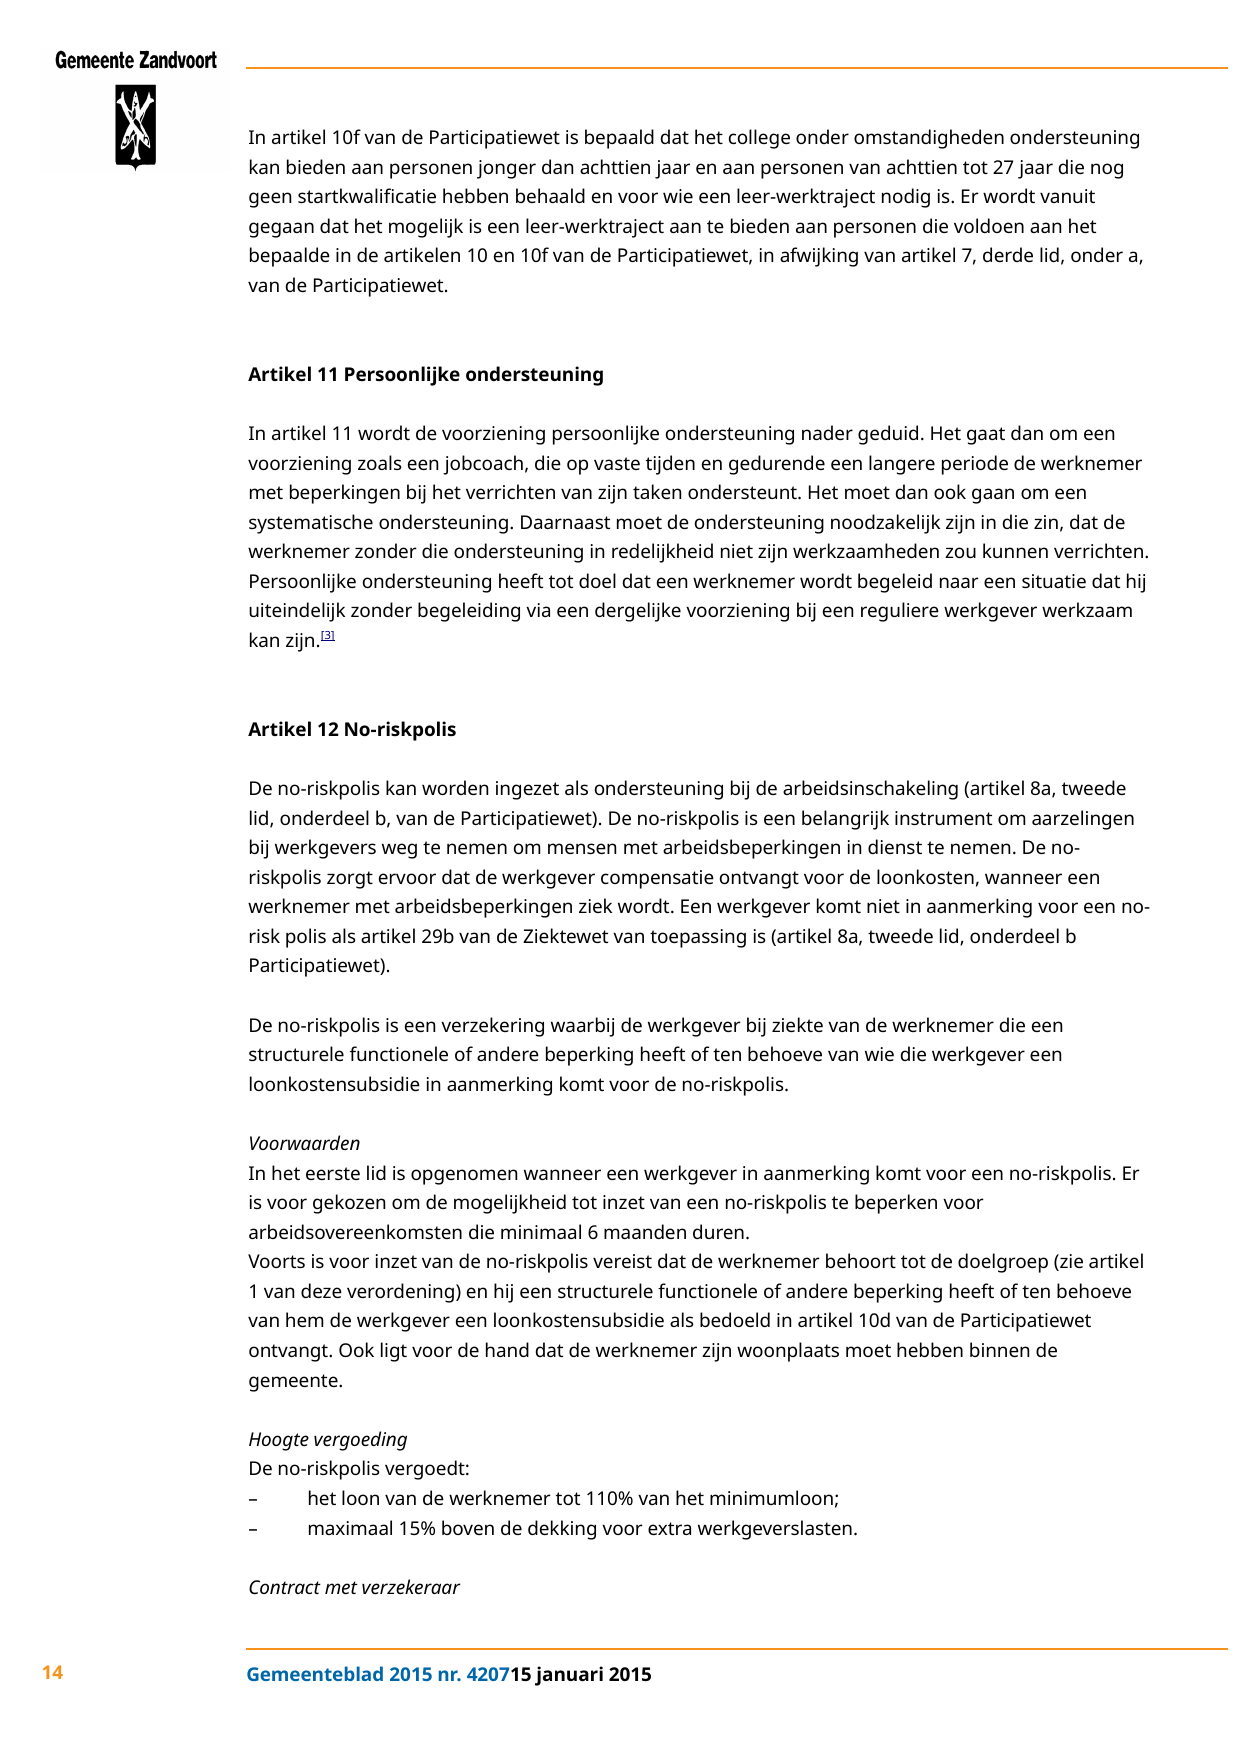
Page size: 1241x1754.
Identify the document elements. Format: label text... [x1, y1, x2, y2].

text De no-riskpolis kan worden ingezet als ondersteuning bij de arbeidsinschakeling (artikel 8a, tweede lid, onderdeel b, van de Participatiewet). De no-riskpolis is een belangrijk instrument om aarzelingen bij werkgevers weg te nemen om mensen met arbeidsbeperkingen in dienst te nemen. De no-riskpolis zorgt ervoor dat de werkgever compensatie ontvangt voor de loonkosten, wanneer een werknemer met arbeidsbeperkingen ziek wordt. Een werkgever komt niet in aanmerking voor een no-risk polis als artikel 29b van de Ziektewet van toepassing is (artikel 8a, tweede lid, onderdeel b Participatiewet). [248, 775, 1152, 978]
text In artikel 11 wordt de voorziening persoonlijke ondersteuning nader geduid. Het gaat dan om een voorziening zoals een jobcoach, die op vaste tijden en gedurende een langere periode de werknemer met beperkingen bij het verrichten van zijn taken ondersteunt. Het moet dan ook gaan om een systematische ondersteuning. Daarnaast moet de ondersteuning noodzakelijk zijn in die zin, dat de werknemer zonder die ondersteuning in redelijkheid niet zijn werkzaamheden zou kunnen verrichten. Persoonlijke ondersteuning heeft tot doel dat een werknemer wordt begeleid naar een situatie dat hij uiteindelijk zonder begeleiding via een dergelijke voorziening bij een reguliere werkgever werkzaam kan zijn.[3] [248, 420, 1152, 653]
list maximaal 15% boven de dekking voor extra werkgeverslasten. [248, 1515, 1152, 1541]
text De no-riskpolis is een verzekering waarbij de werkgever bij ziekte van de werknemer die een structurele functionele of andere beperking heeft of ten behoeve van wie die werkgever een loonkostensubsidie in aanmerking komt voor de no-riskpolis. [248, 1012, 1152, 1097]
text Voorts is voor inzet van de no-riskpolis vereist dat de werknemer behoort tot de doelgroep (zie artikel 1 van deze verordening) en hij een structurele functionele of andere beperking heeft of ten behoeve van hem de werkgever een loonkostensubsidie als bedoeld in artikel 10d van de Participatiewet ontvangt. Ook ligt voor de hand dat de werknemer zijn woonplaats moet hebben binnen de gemeente. [248, 1248, 1152, 1393]
text De no-riskpolis vergoedt: [248, 1456, 1152, 1481]
text Artikel 11 Persoonlijke ondersteuning [248, 361, 1152, 387]
text In het eerste lid is opgenomen wanneer een werkgever in aanmerking komt voor een no-riskpolis. Er is voor gekozen om de mogelijkheid tot inzet van een no-riskpolis te beperken voor arbeidsovereenkomsten die minimaal 6 maanden duren. [248, 1160, 1152, 1245]
text Contract met verzekeraar [248, 1574, 1152, 1600]
text Artikel 12 No-riskpolis [248, 716, 1152, 742]
text Voorwaarden [248, 1130, 1152, 1156]
text In artikel 10f van de Participatiewet is bepaald dat het college onder omstandigheden ondersteuning kan bieden aan personen jonger dan achttien jaar en aan personen van achttien tot 27 jaar die nog geen startkwalificatie hebben behaald en voor wie een leer-werktraject nodig is. Er wordt vanuit gegaan dat het mogelijk is een leer-werktraject aan te bieden aan personen die voldoen aan het bepaalde in de artikelen 10 en 10f van de Participatiewet, in afwijking van artikel 7, derde lid, onder a, van de Participatiewet. [248, 124, 1152, 298]
text Hoogte vergoeding [248, 1426, 1152, 1452]
picture [41, 47, 231, 172]
list het loon van de werknemer tot 110% van het minimumloon; [248, 1485, 1152, 1511]
